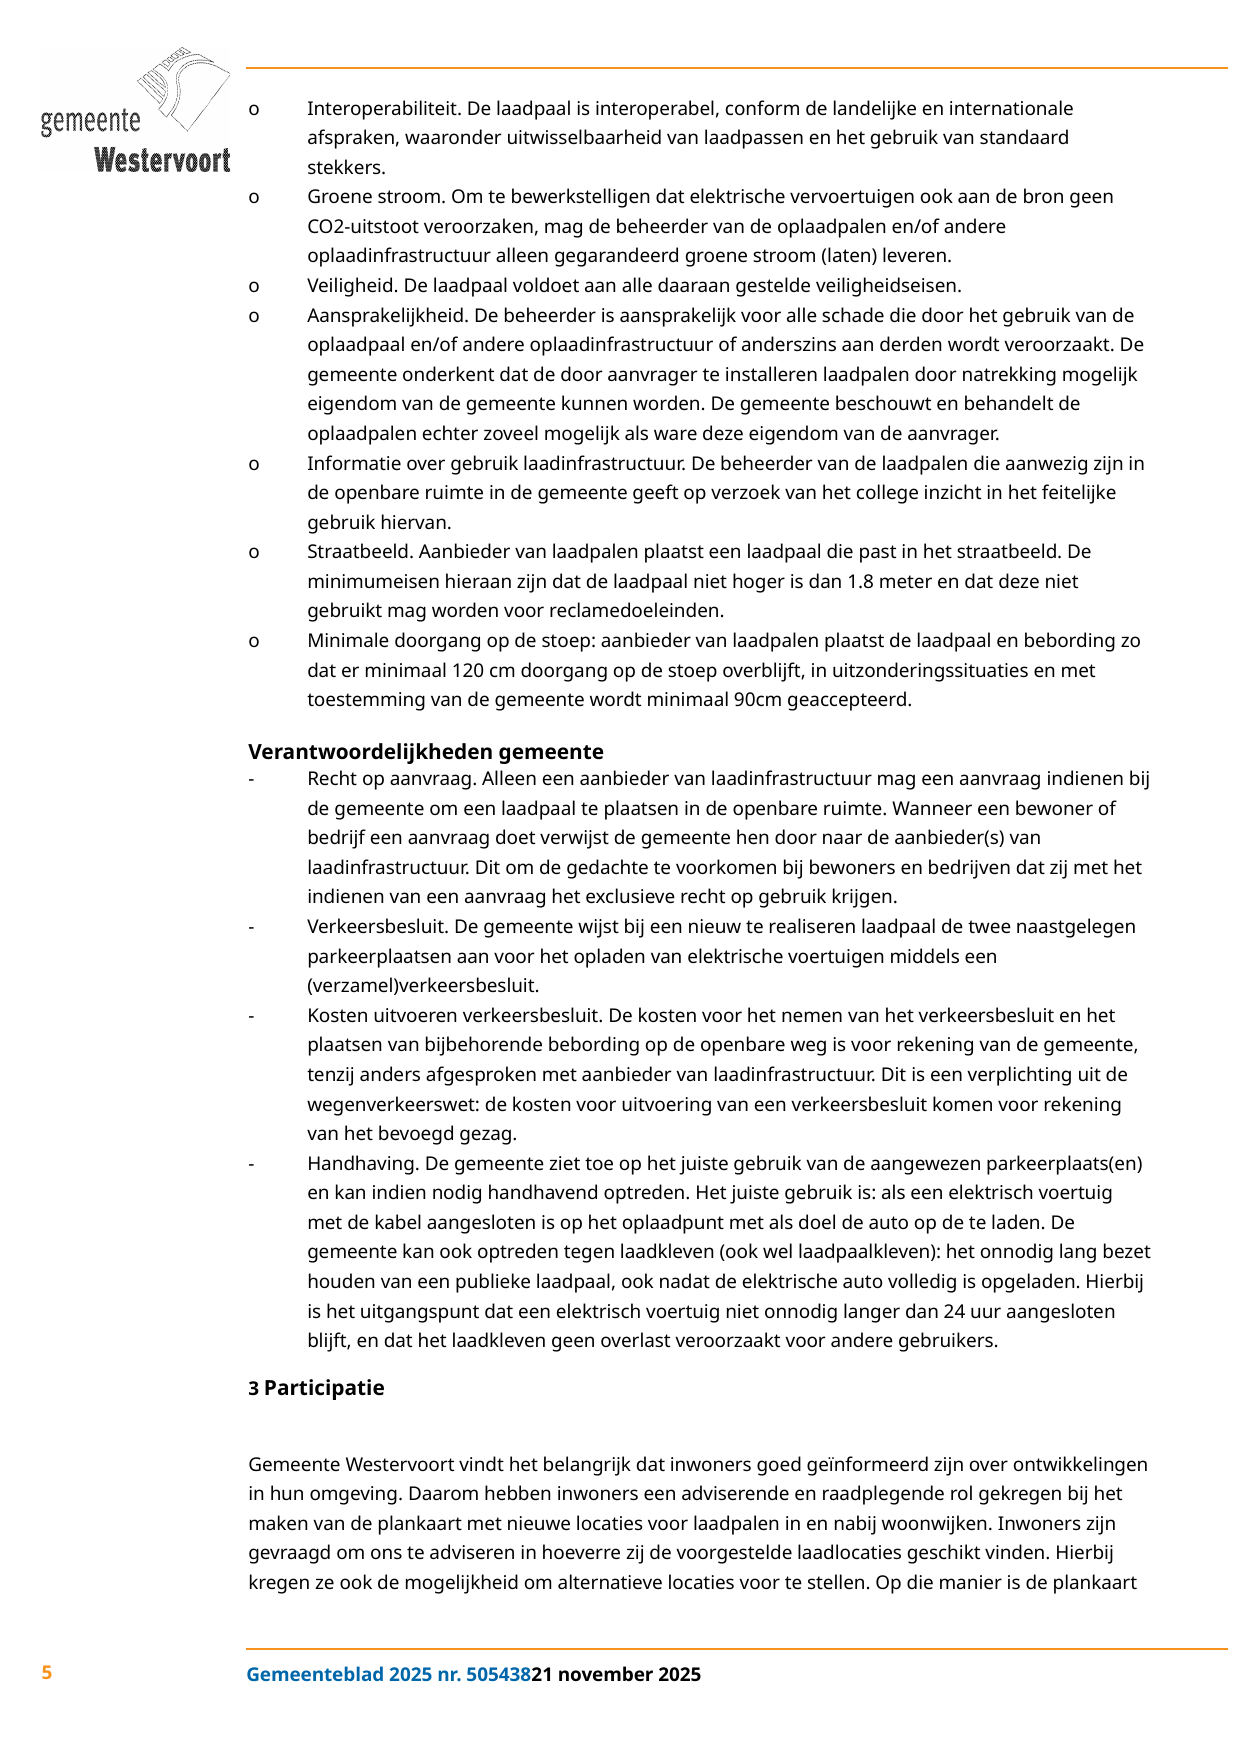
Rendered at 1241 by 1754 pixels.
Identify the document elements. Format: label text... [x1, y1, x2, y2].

list Kosten uitvoeren verkeersbesluit. De kosten voor het nemen van het verkeersbesluit en het plaatsen van bijbehorende bebording op de openbare weg is voor rekening van de gemeente, tenzij anders afgesproken met aanbieder van laadinfrastructuur. Dit is een verplichting uit de wegenverkeerswet: de kosten voor uitvoering van een verkeersbesluit komen voor rekening van het bevoegd gezag. [248, 1002, 1152, 1146]
list Handhaving. De gemeente ziet toe op het juiste gebruik van de aangewezen parkeerplaats(en) en kan indien nodig handhavend optreden. Het juiste gebruik is: als een elektrisch voertuig met de kabel aangesloten is op het oplaadpunt met als doel de auto op de te laden. De gemeente kan ook optreden tegen laadkleven (ook wel laadpaalkleven): het onnodig lang bezet houden van een publieke laadpaal, ook nadat de elektrische auto volledig is opgeladen. Hierbij is het uitgangspunt dat een elektrisch voertuig niet onnodig langer dan 24 uur aangesloten blijft, en dat het laadkleven geen overlast veroorzaakt voor andere gebruikers. [248, 1150, 1152, 1353]
text Gemeente Westervoort vindt het belangrijk dat inwoners goed geïnformeerd zijn over ontwikkelingen in hun omgeving. Daarom hebben inwoners een adviserende en raadplegende rol gekregen bij het maken van de plankaart met nieuwe locaties voor laadpalen in en nabij woonwijken. Inwoners zijn gevraagd om ons te adviseren in hoeverre zij de voorgestelde laadlocaties geschikt vinden. Hierbij kregen ze ook de mogelijkheid om alternatieve locaties voor te stellen. Op die manier is de plankaart [248, 1451, 1152, 1595]
list Interoperabiliteit. De laadpaal is interoperabel, conform de landelijke en internationale afspraken, waaronder uitwisselbaarheid van laadpassen en het gebruik van standaard stekkers. [248, 95, 1152, 180]
list Groene stroom. Om te bewerkstelligen dat elektrische vervoertuigen ook aan de bron geen CO2-uitstoot veroorzaken, mag de beheerder van de oplaadpalen en/of andere oplaadinfrastructuur alleen gegarandeerd groene stroom (laten) leveren. [248, 183, 1152, 268]
list Aansprakelijkheid. De beheerder is aansprakelijk voor alle schade die door het gebruik van de oplaadpaal en/of andere oplaadinfrastructuur of anderszins aan derden wordt veroorzaakt. De gemeente onderkent dat de door aanvrager te installeren laadpalen door natrekking mogelijk eigendom van de gemeente kunnen worden. De gemeente beschouwt en behandelt de oplaadpalen echter zoveel mogelijk als ware deze eigendom van de aanvrager. [248, 302, 1152, 446]
list Verkeersbesluit. De gemeente wijst bij een nieuw te realiseren laadpaal de twee naastgelegen parkeerplaatsen aan voor het opladen van elektrische voertuigen middels een (verzamel)verkeersbesluit. [248, 913, 1152, 998]
list Veiligheid. De laadpaal voldoet aan alle daaraan gestelde veiligheidseisen. [248, 272, 1152, 298]
text Verantwoordelijkheden gemeente [248, 737, 1152, 765]
list Recht op aanvraag. Alleen een aanbieder van laadinfrastructuur mag een aanvraag indienen bij de gemeente om een laadpaal te plaatsen in de openbare ruimte. Wanneer een bewoner of bedrijf een aanvraag doet verwijst de gemeente hen door naar de aanbieder(s) van laadinfrastructuur. Dit om de gedachte te voorkomen bij bewoners en bedrijven dat zij met het indienen van een aanvraag het exclusieve recht op gebruik krijgen. [248, 765, 1152, 909]
picture [41, 47, 231, 172]
list Straatbeeld. Aanbieder van laadpalen plaatst een laadpaal die past in het straatbeeld. De minimumeisen hieraan zijn dat de laadpaal niet hoger is dan 1.8 meter en dat deze niet gebruikt mag worden voor reclamedoeleinden. [248, 538, 1152, 623]
list Informatie over gebruik laadinfrastructuur. De beheerder van de laadpalen die aanwezig zijn in de openbare ruimte in de gemeente geeft op verzoek van het college inzicht in het feitelijke gebruik hiervan. [248, 450, 1152, 535]
text 3 Participatie [248, 1373, 1152, 1401]
list Minimale doorgang op de stoep: aanbieder van laadpalen plaatst de laadpaal en bebording zo dat er minimaal 120 cm doorgang op de stoep overblijft, in uitzonderingssituaties en met toestemming van de gemeente wordt minimaal 90cm geaccepteerd. [248, 627, 1152, 712]
